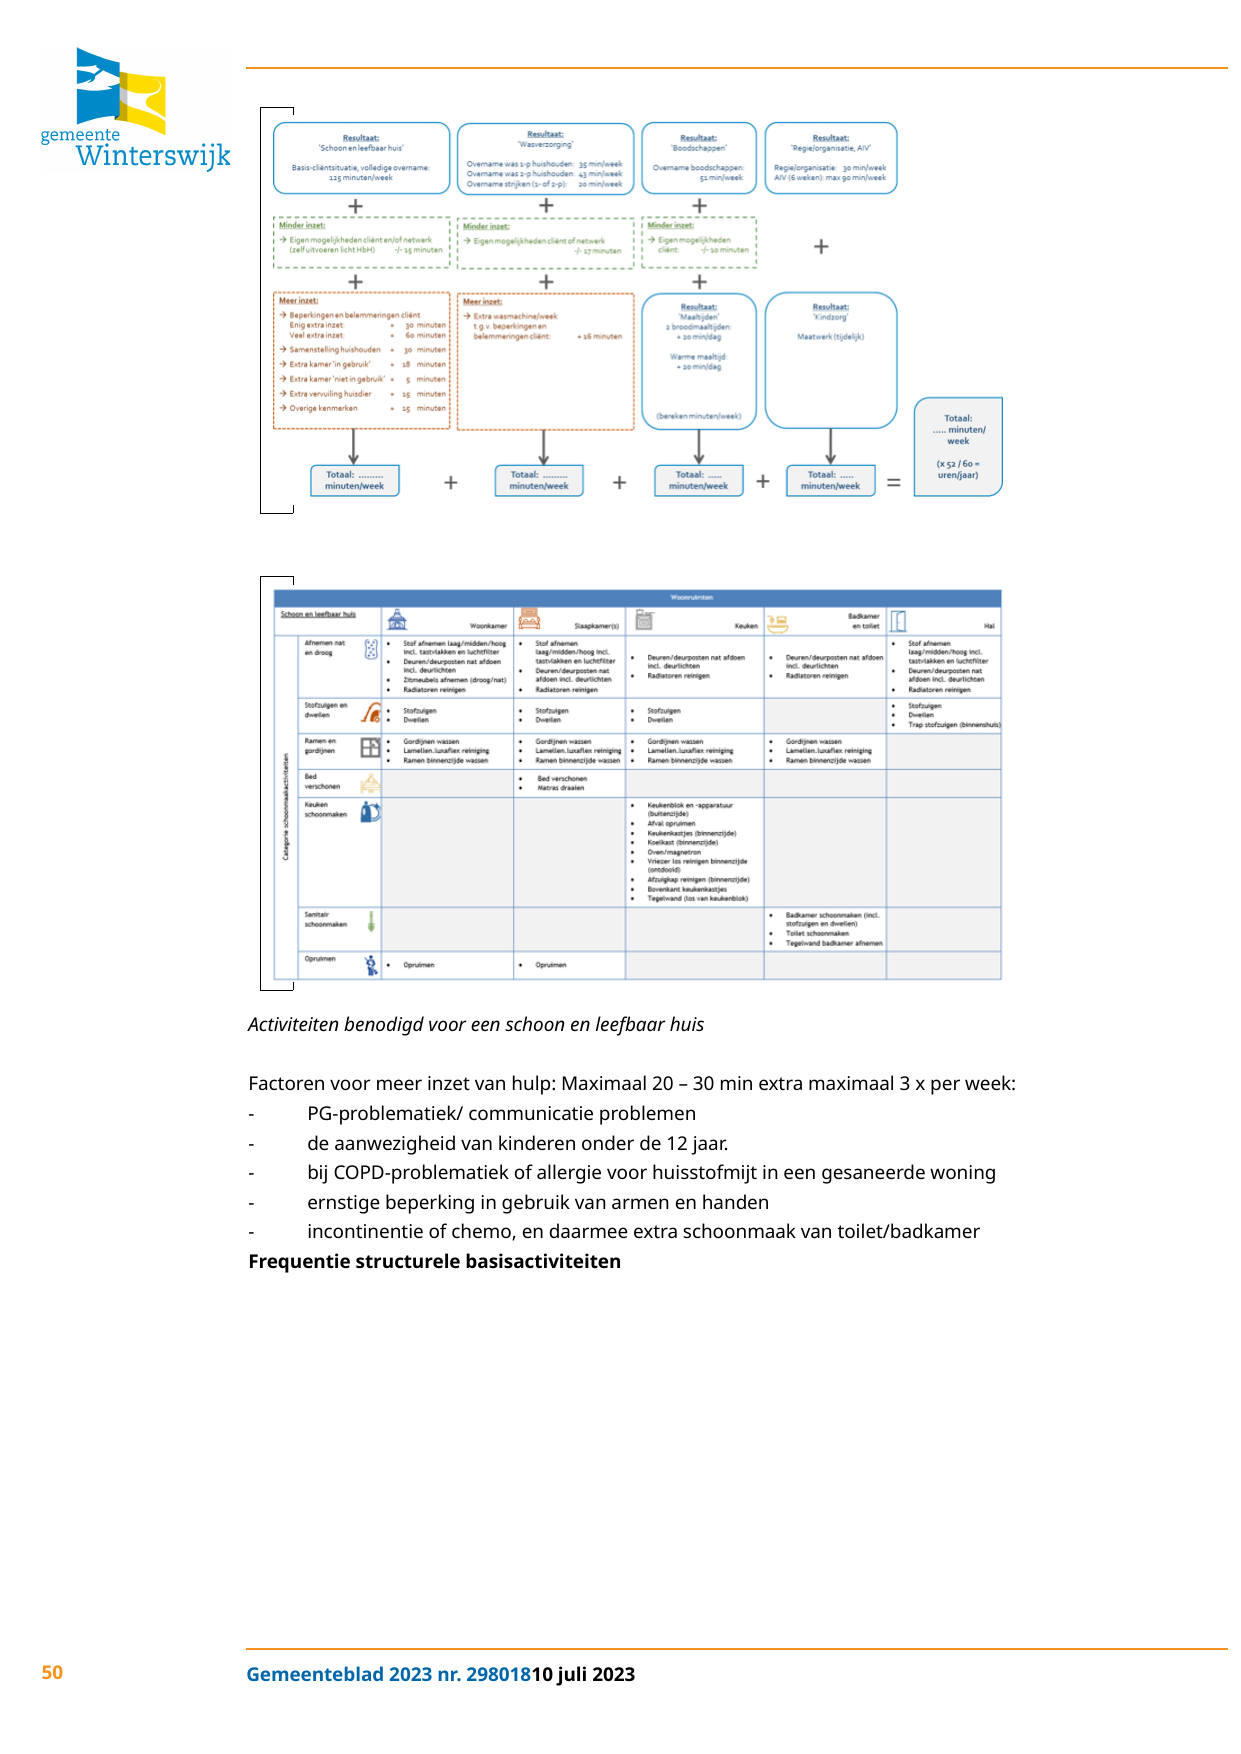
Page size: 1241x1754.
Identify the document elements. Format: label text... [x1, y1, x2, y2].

list bij COPD-problematiek of allergie voor huisstofmijt in een gesaneerde woning [248, 1159, 1152, 1185]
text Frequentie structurele basisactiviteiten [248, 1248, 1152, 1274]
list incontinentie of chemo, en daarmee extra schoonmaak van toilet/badkamer [248, 1218, 1152, 1244]
picture [268, 585, 1008, 982]
text Factoren voor meer inzet van hulp: Maximaal 20 – 30 min extra maximaal 3 x per week: [248, 1071, 1152, 1096]
text Activiteiten benodigd voor een schoon en leefbaar huis [248, 1011, 1152, 1037]
picture [268, 115, 1008, 505]
picture [41, 47, 231, 172]
list PG-problematiek/ communicatie problemen [248, 1100, 1152, 1126]
picture [225, 153, 231, 162]
list ernstige beperking in gebruik van armen en handen [248, 1189, 1152, 1215]
list de aanwezigheid van kinderen onder de 12 jaar. [248, 1130, 1152, 1156]
